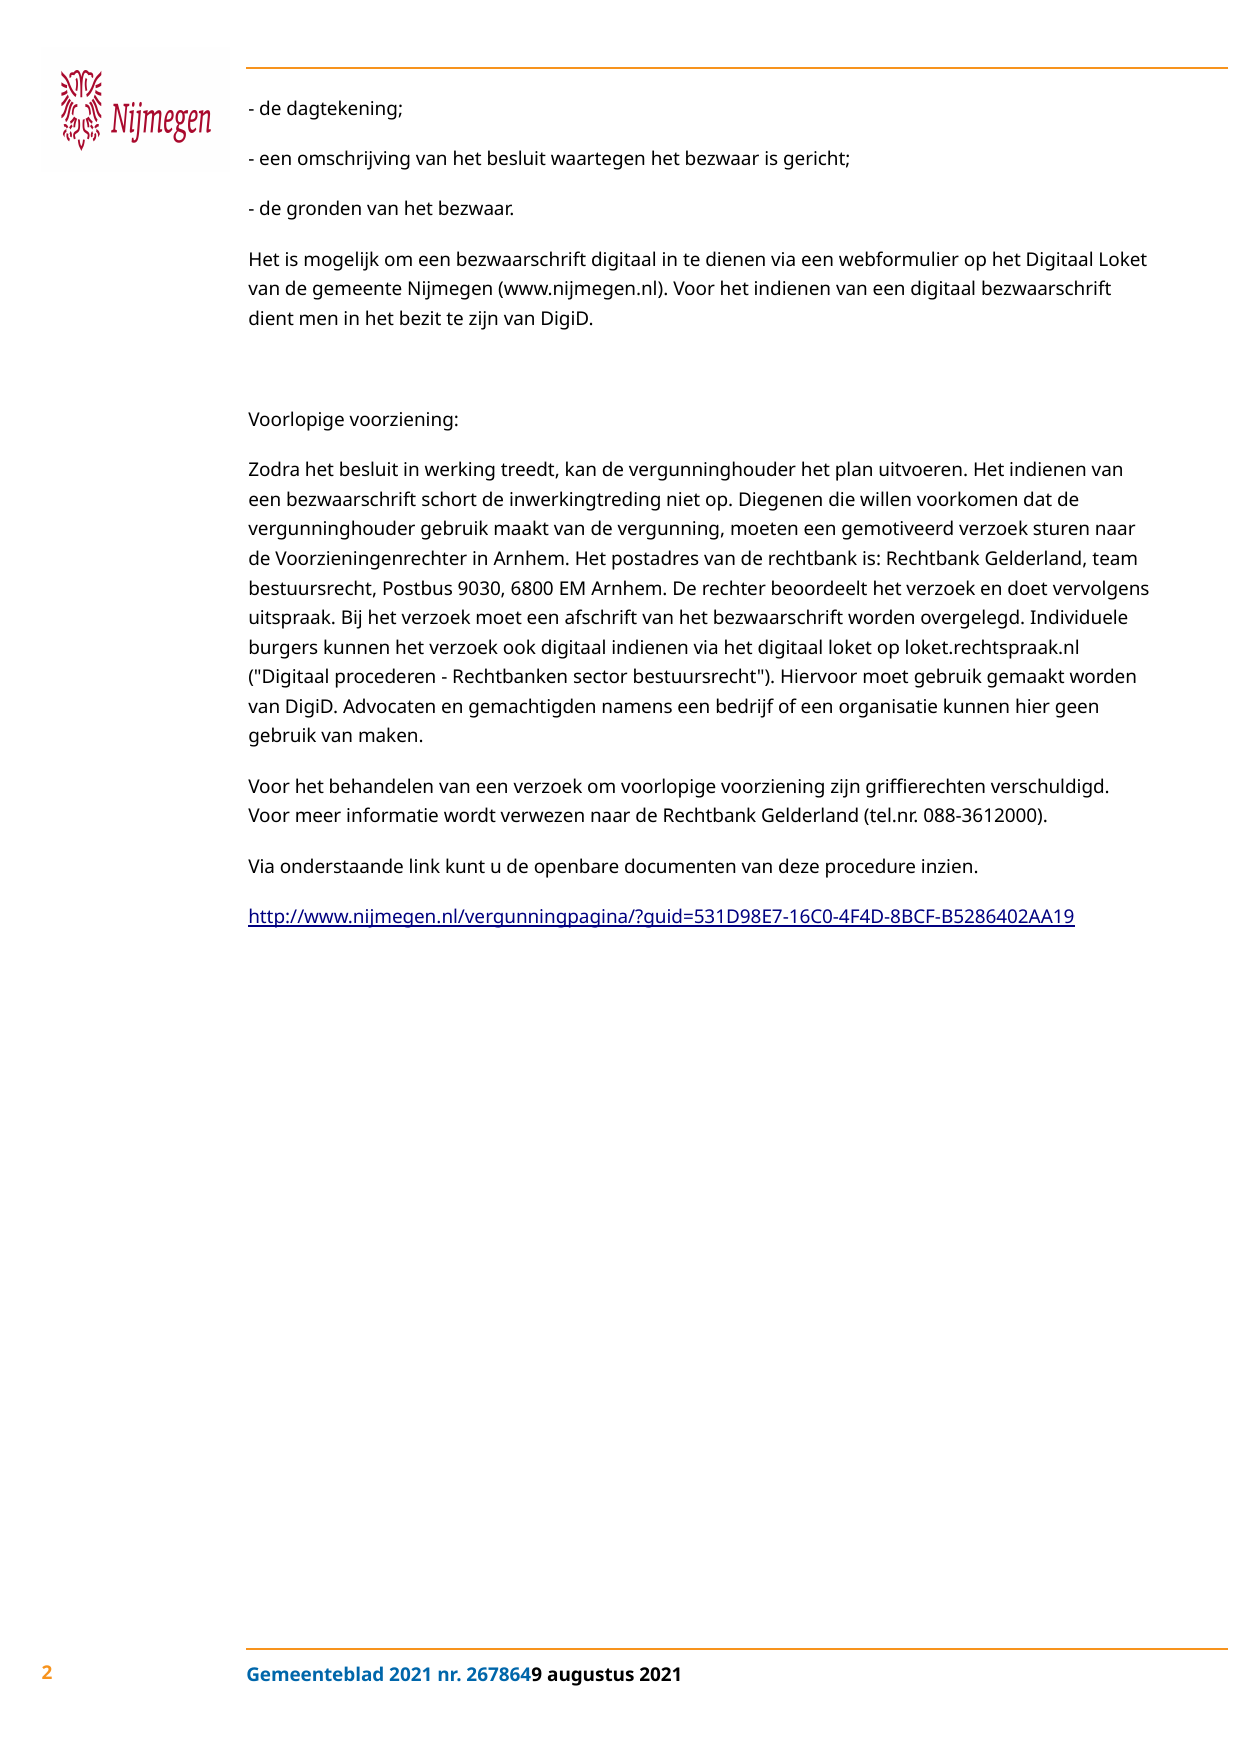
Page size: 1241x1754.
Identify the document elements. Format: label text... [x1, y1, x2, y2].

picture [41, 47, 231, 172]
text http://www.nijmegen.nl/vergunningpagina/?guid=531D98E7-16C0-4F4D-8BCF-B5286402AA19 [248, 903, 1152, 929]
text Voor het behandelen van een verzoek om voorlopige voorziening zijn griffierechten verschuldigd. Voor meer informatie wordt verwezen naar de Rechtbank Gelderland (tel.nr. 088-3612000). [248, 773, 1152, 828]
text Via onderstaande link kunt u de openbare documenten van deze procedure inzien. [248, 853, 1152, 879]
text Voorlopige voorziening: [248, 406, 1152, 432]
text - de dagtekening; [248, 95, 1152, 121]
text - een omschrijving van het besluit waartegen het bezwaar is gericht; [248, 145, 1152, 171]
text Zodra het besluit in werking treedt, kan de vergunninghouder het plan uitvoeren. Het indienen van een bezwaarschrift schort de inwerkingtreding niet op. Diegenen die willen voorkomen dat de vergunninghouder gebruik maakt van de vergunning, moeten een gemotiveerd verzoek sturen naar de Voorzieningenrechter in Arnhem. Het postadres van de rechtbank is: Rechtbank Gelderland, team bestuursrecht, Postbus 9030, 6800 EM Arnhem. De rechter beoordeelt het verzoek en doet vervolgens uitspraak. Bij het verzoek moet een afschrift van het bezwaarschrift worden overgelegd. Individuele burgers kunnen het verzoek ook digitaal indienen via het digitaal loket op loket.rechtspraak.nl ("Digitaal procederen - Rechtbanken sector bestuursrecht"). Hiervoor moet gebruik gemaakt worden van DigiD. Advocaten en gemachtigden namens een bedrijf of een organisatie kunnen hier geen gebruik van maken. [248, 456, 1152, 748]
text - de gronden van het bezwaar. [248, 196, 1152, 221]
text Het is mogelijk om een bezwaarschrift digitaal in te dienen via een webformulier op het Digitaal Loket van de gemeente Nijmegen (www.nijmegen.nl). Voor het indienen van een digitaal bezwaarschrift dient men in het bezit te zijn van DigiD. [248, 246, 1152, 331]
